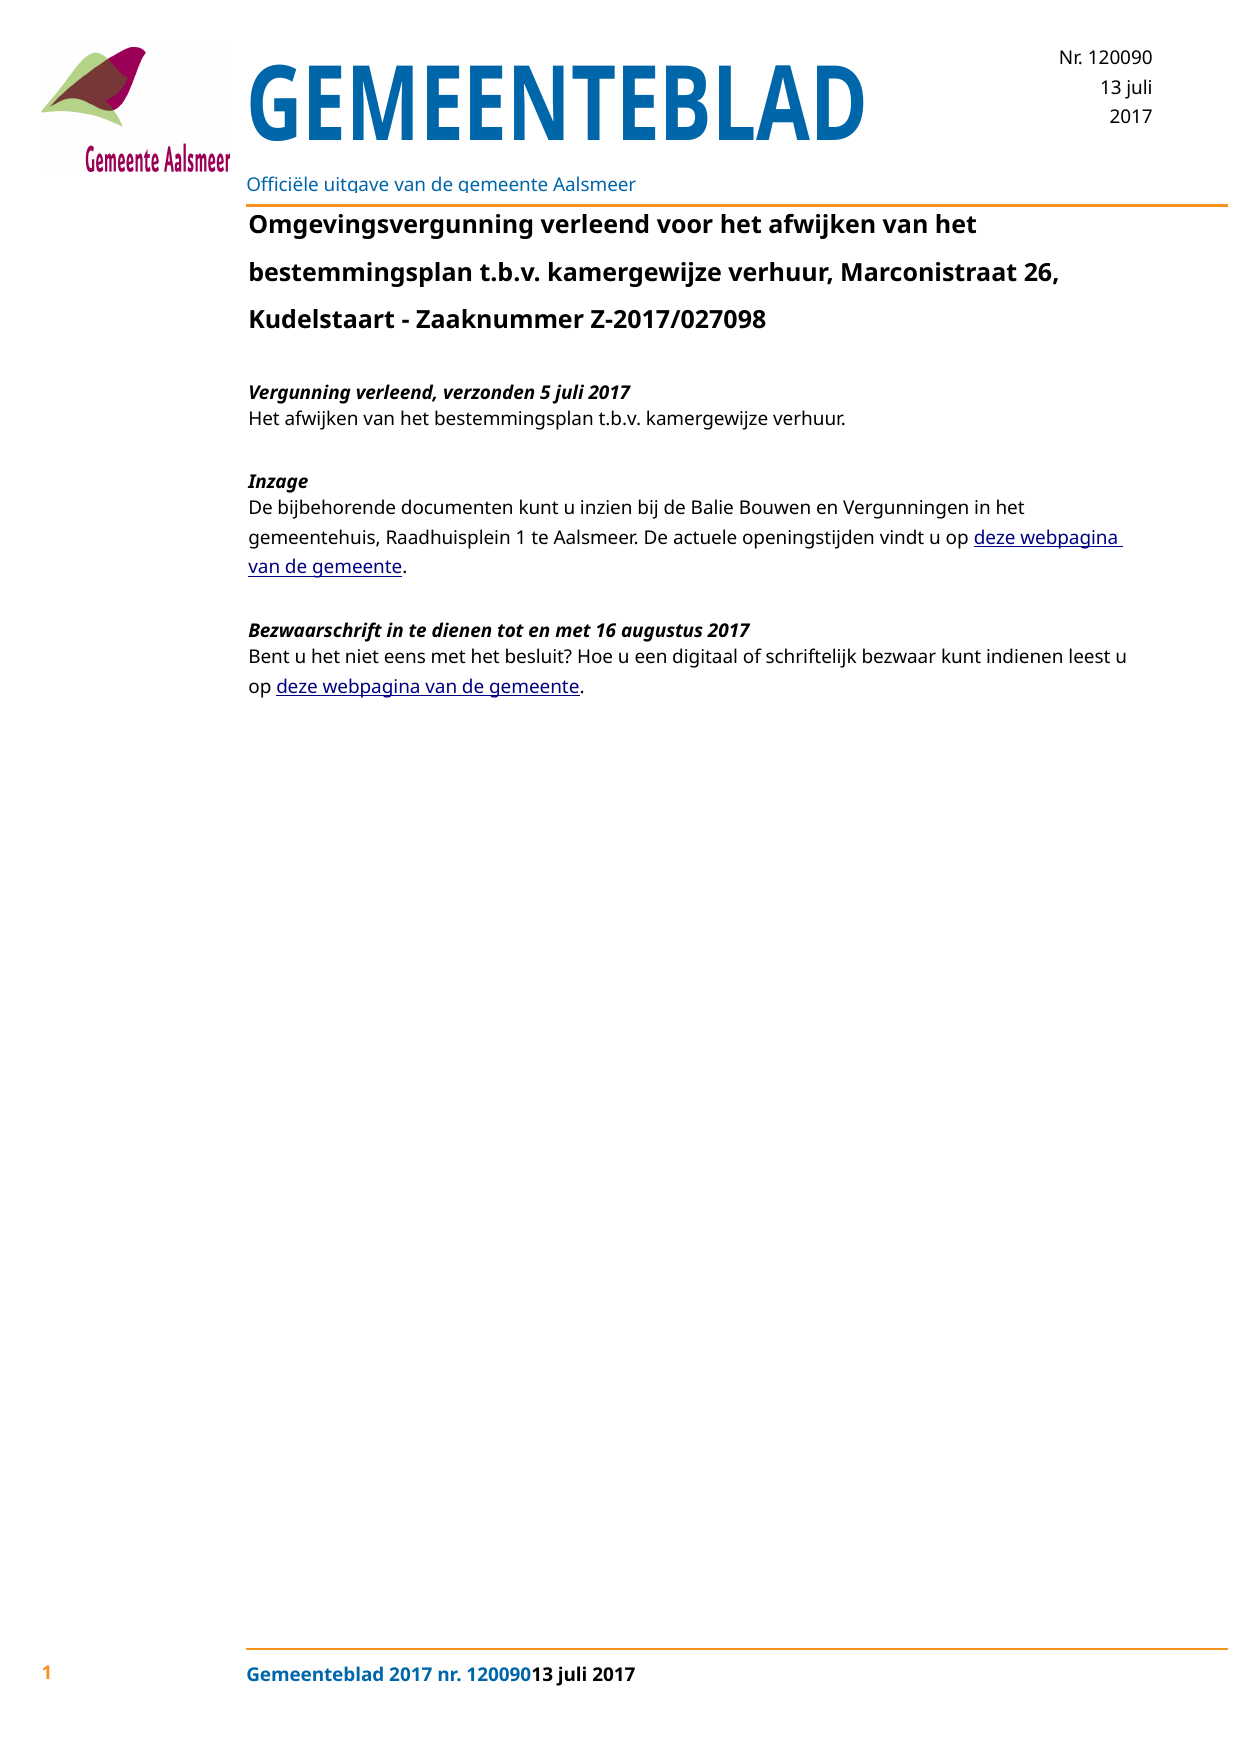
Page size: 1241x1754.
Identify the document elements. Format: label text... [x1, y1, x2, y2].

text Vergunning verleend, verzonden 5 juli 2017 [248, 379, 1152, 405]
text De bijbehorende documenten kunt u inzien bij de Balie Bouwen en Vergunningen in het gemeentehuis, Raadhuisplein 1 te Aalsmeer. De actuele openingstijden vindt u op deze webpagina van de gemeente. [248, 494, 1152, 579]
text Bent u het niet eens met het besluit? Hoe u een digitaal of schriftelijk bezwaar kunt indienen leest u op deze webpagina van de gemeente. [248, 643, 1152, 699]
text Bezwaarschrift in te dienen tot en met 16 augustus 2017 [248, 618, 1152, 643]
picture [41, 47, 231, 172]
text Het afwijken van het bestemmingsplan t.b.v. kamergewijze verhuur. [248, 405, 1152, 431]
text Omgevingsvergunning verleend voor het afwijken van het bestemmingsplan t.b.v. kamergewijze verhuur, Marconistraat 26, Kudelstaart - Zaaknummer Z-2017/027098 [248, 207, 1152, 336]
text Inzage [248, 469, 1152, 494]
